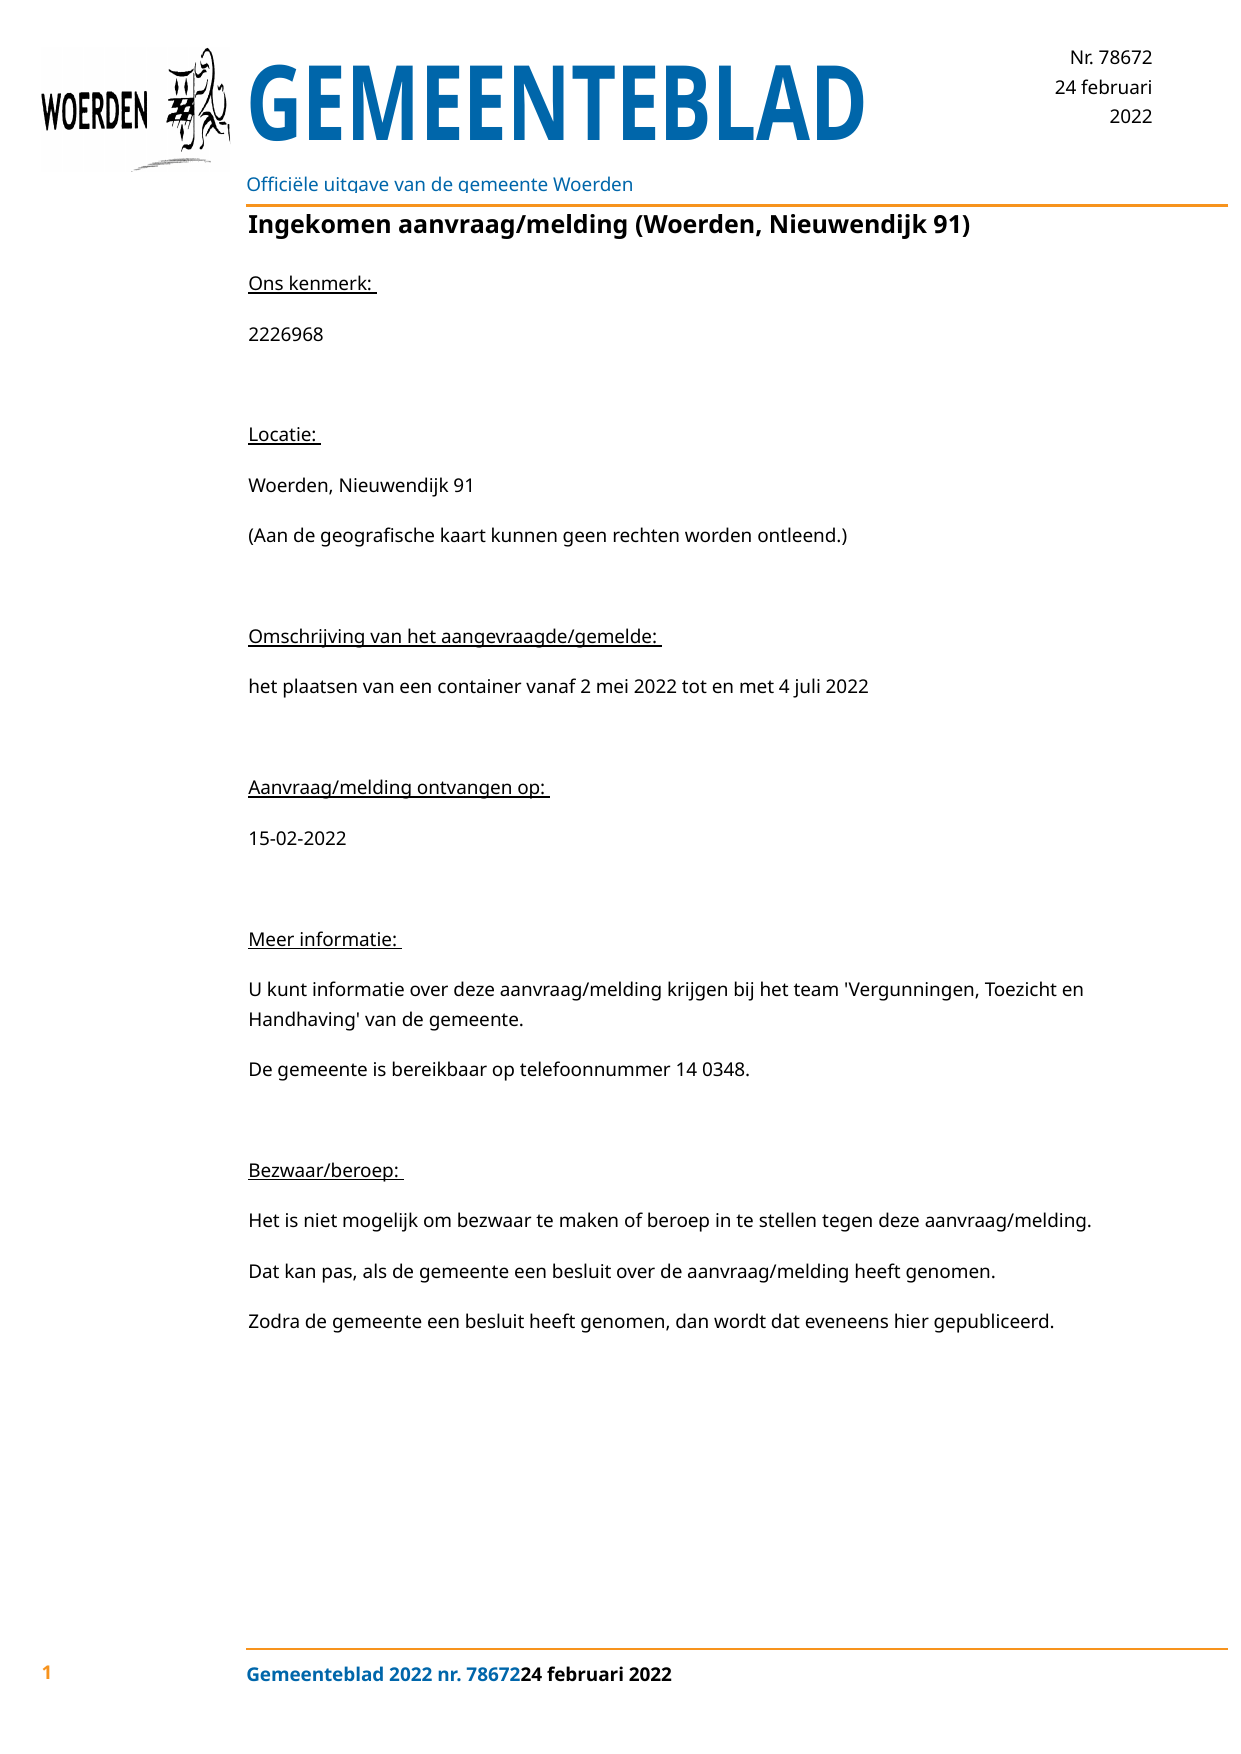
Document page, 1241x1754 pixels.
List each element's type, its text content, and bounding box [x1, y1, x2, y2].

text Omschrijving van het aangevraagde/gemelde: [248, 623, 1152, 649]
picture [41, 47, 231, 172]
text Ingekomen aanvraag/melding (Woerden, Nieuwendijk 91) [248, 207, 1152, 241]
text Het is niet mogelijk om bezwaar te maken of beroep in te stellen tegen deze aanvraag/melding. [248, 1207, 1152, 1233]
text Zodra de gemeente een besluit heeft genomen, dan wordt dat eveneens hier gepubliceerd. [248, 1308, 1152, 1334]
text U kunt informatie over deze aanvraag/melding krijgen bij het team 'Vergunningen, Toezicht en Handhaving' van de gemeente. [248, 976, 1152, 1031]
text het plaatsen van een container vanaf 2 mei 2022 tot en met 4 juli 2022 [248, 674, 1152, 699]
text Woerden, Nieuwendijk 91 [248, 472, 1152, 498]
text 2226968 [248, 321, 1152, 346]
text Locatie: [248, 422, 1152, 447]
text De gemeente is bereikbaar op telefoonnummer 14 0348. [248, 1056, 1152, 1082]
text Ons kenmerk: [248, 270, 1152, 296]
text Bezwaar/beroep: [248, 1157, 1152, 1183]
text 15-02-2022 [248, 825, 1152, 851]
text Dat kan pas, als de gemeente een besluit over de aanvraag/melding heeft genomen. [248, 1258, 1152, 1283]
text Aanvraag/melding ontvangen op: [248, 774, 1152, 800]
text Meer informatie: [248, 926, 1152, 951]
text (Aan de geografische kaart kunnen geen rechten worden ontleend.) [248, 522, 1152, 548]
